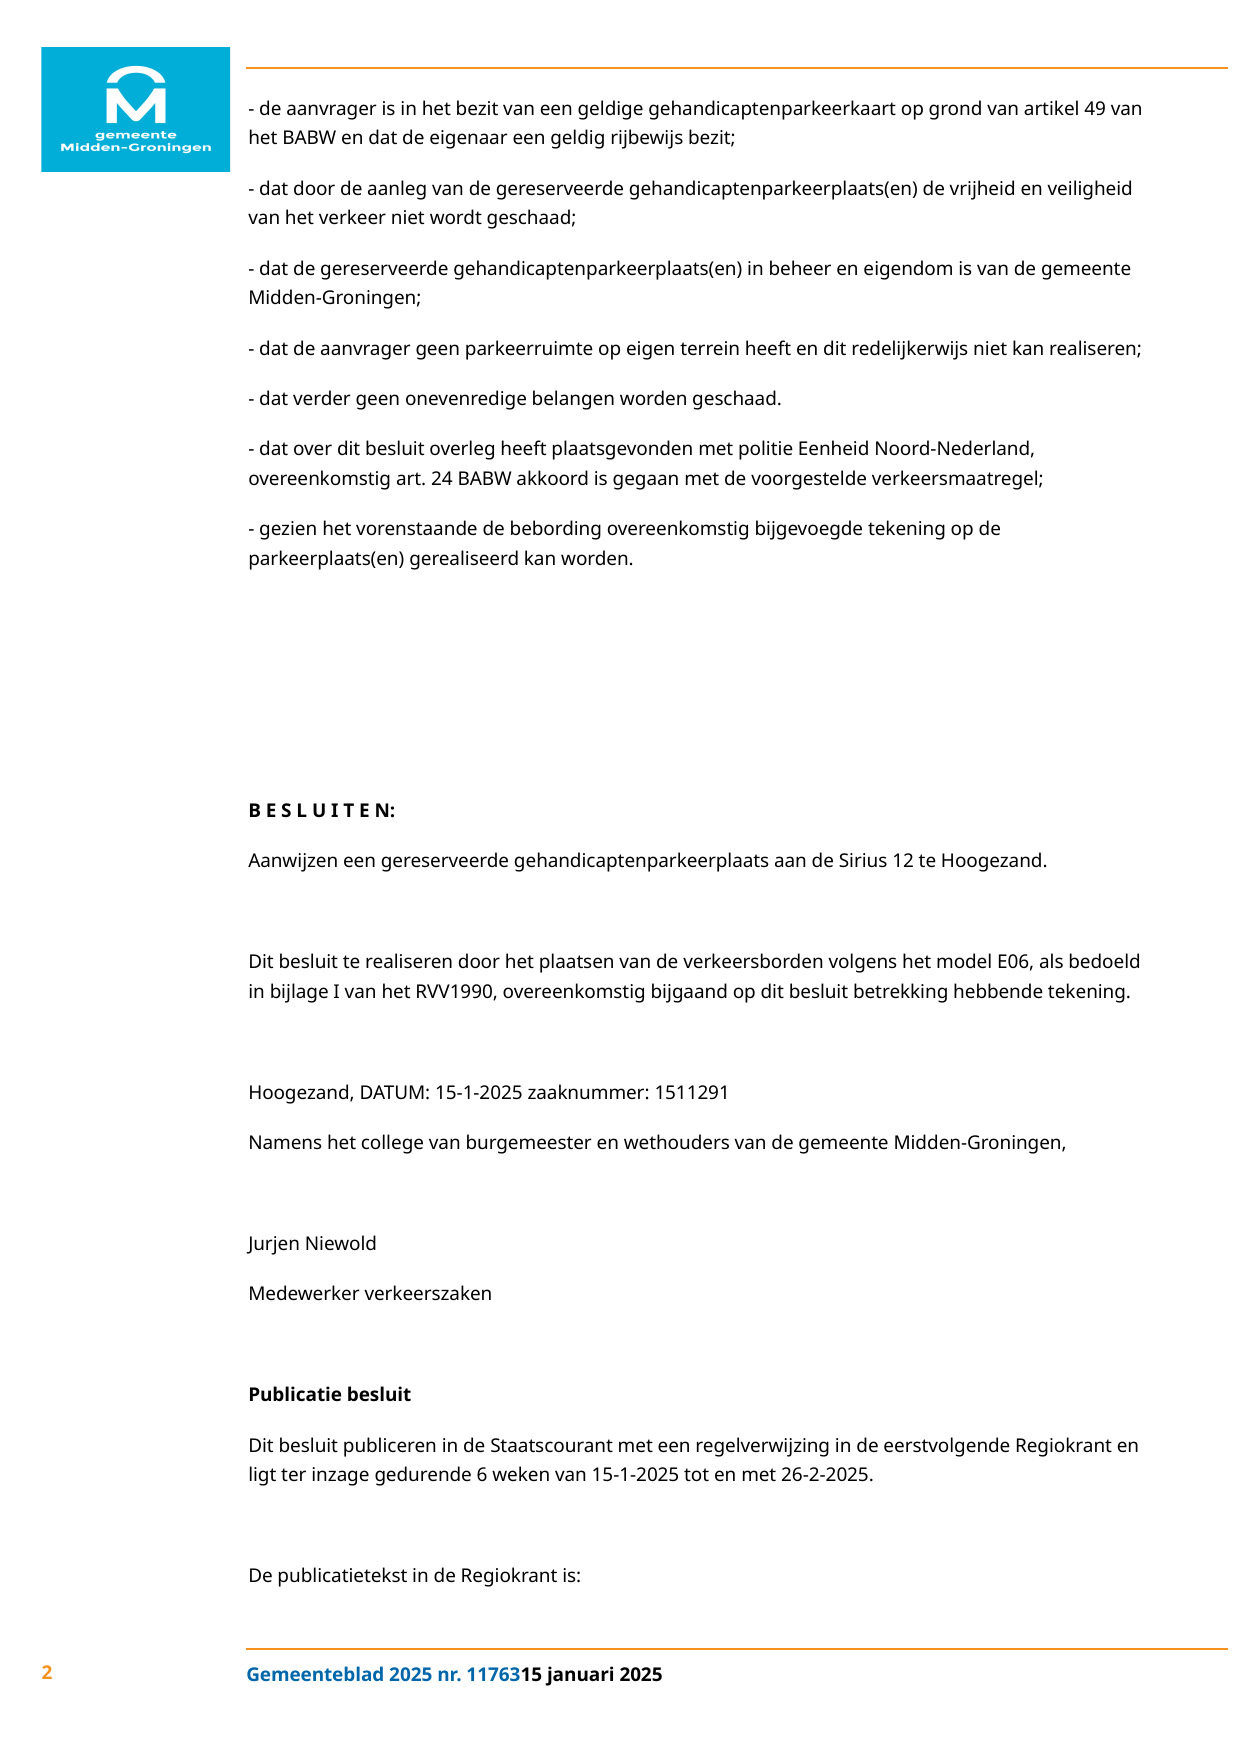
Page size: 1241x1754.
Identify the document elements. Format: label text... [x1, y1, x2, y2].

text - dat de aanvrager geen parkeerruimte op eigen terrein heeft en dit redelijkerwijs niet kan realiseren; [248, 335, 1152, 361]
text - dat door de aanleg van de gereserveerde gehandicaptenparkeerplaats(en) de vrijheid en veiligheid van het verkeer niet wordt geschaad; [248, 175, 1152, 230]
text Aanwijzen een gereserveerde gehandicaptenparkeerplaats aan de Sirius 12 te Hoogezand. [248, 848, 1152, 873]
text B E S L U I T E N: [248, 797, 1152, 823]
text Jurjen Niewold [248, 1230, 1152, 1256]
text Hoogezand, DATUM: 15-1-2025 zaaknummer: 1511291 [248, 1079, 1152, 1105]
picture [184, 146, 190, 153]
text - dat over dit besluit overleg heeft plaatsgevonden met politie Eenheid Noord-Nederland, overeenkomstig art. 24 BABW akkoord is gegaan met de voorgestelde verkeersmaatregel; [248, 436, 1152, 491]
text Dit besluit te realiseren door het plaatsen van de verkeersborden volgens het model E06, als bedoeld in bijlage I van het RVV1990, overeenkomstig bijgaand op dit besluit betrekking hebbende tekening. [248, 948, 1152, 1004]
text - gezien het vorenstaande de bebording overeenkomstig bijgevoegde tekening op de parkeerplaats(en) gerealiseerd kan worden. [248, 516, 1152, 571]
text Namens het college van burgemeester en wethouders van de gemeente Midden-Groningen, [248, 1129, 1152, 1155]
text - dat verder geen onevenredige belangen worden geschaad. [248, 385, 1152, 411]
text Dit besluit publiceren in de Staatscourant met een regelverwijzing in de eerstvolgende Regiokrant en ligt ter inzage gedurende 6 weken van 15-1-2025 tot en met 26-2-2025. [248, 1432, 1152, 1487]
text Publicatie besluit [248, 1381, 1152, 1407]
text De publicatietekst in de Regiokrant is: [248, 1562, 1152, 1588]
text - de aanvrager is in het bezit van een geldige gehandicaptenparkeerkaart op grond van artikel 49 van het BABW en dat de eigenaar een geldig rijbewijs bezit; [248, 95, 1152, 150]
picture [108, 66, 164, 82]
text - dat de gereserveerde gehandicaptenparkeerplaats(en) in beheer en eigendom is van de gemeente Midden-Groningen; [248, 255, 1152, 310]
picture [107, 89, 165, 122]
text Medewerker verkeerszaken [248, 1281, 1152, 1306]
